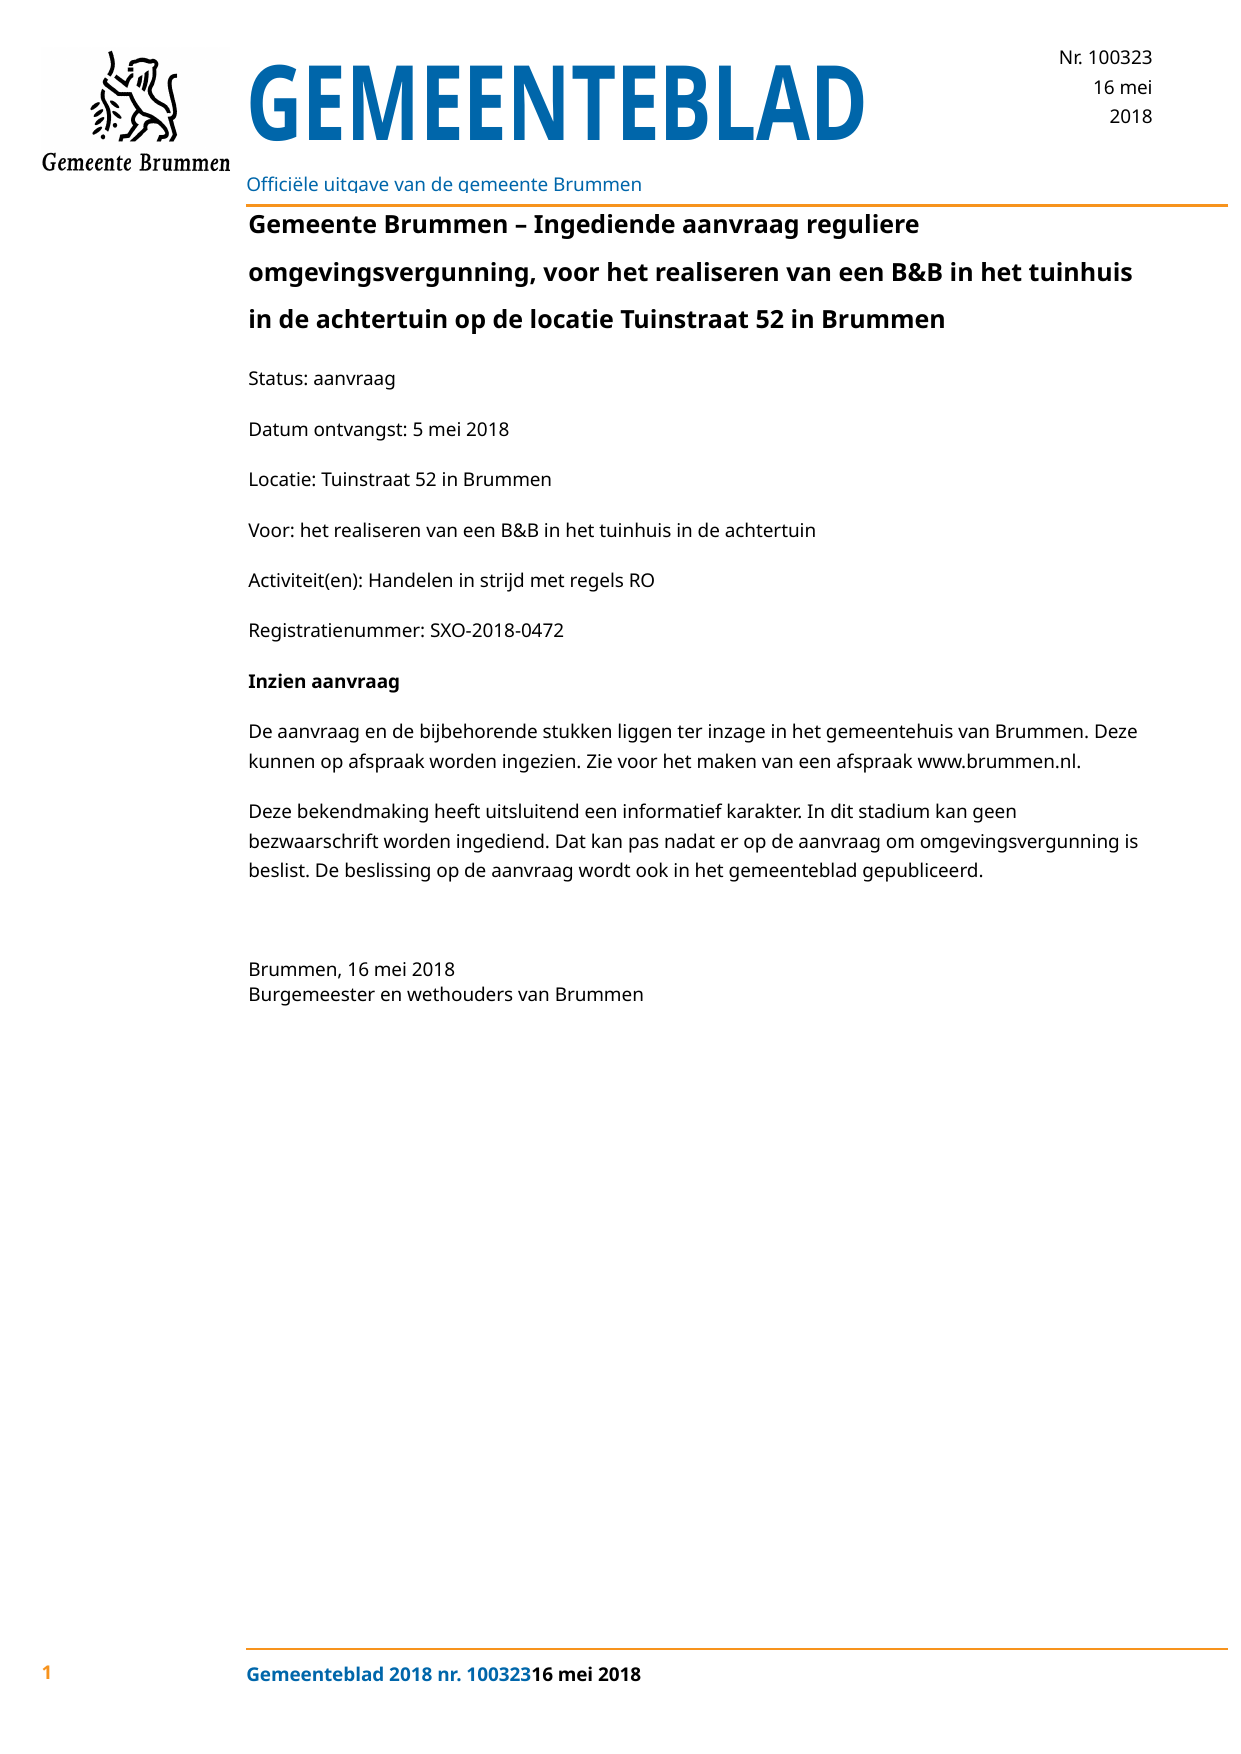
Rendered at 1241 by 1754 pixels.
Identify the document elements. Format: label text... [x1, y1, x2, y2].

text Activiteit(en): Handelen in strijd met regels RO [248, 567, 1152, 593]
text Brummen, 16 mei 2018 [248, 956, 1152, 982]
text Datum ontvangst: 5 mei 2018 [248, 416, 1152, 442]
text Inzien aanvraag [248, 668, 1152, 694]
text De aanvraag en de bijbehorende stukken liggen ter inzage in het gemeentehuis van Brummen. Deze kunnen op afspraak worden ingezien. Zie voor het maken van een afspraak www.brummen.nl. [248, 718, 1152, 774]
text Burgemeester en wethouders van Brummen [248, 982, 1152, 1007]
text Status: aanvraag [248, 366, 1152, 391]
text Gemeente Brummen – Ingediende aanvraag reguliere omgevingsvergunning, voor het realiseren van een B&B in het tuinhuis in de achtertuin op de locatie Tuinstraat 52 in Brummen [248, 207, 1152, 336]
text Deze bekendmaking heeft uitsluitend een informatief karakter. In dit stadium kan geen bezwaarschrift worden ingediend. Dat kan pas nadat er op de aanvraag om omgevingsvergunning is beslist. De beslissing op de aanvraag wordt ook in het gemeenteblad gepubliceerd. [248, 798, 1152, 883]
text Registratienummer: SXO-2018-0472 [248, 618, 1152, 643]
picture [41, 47, 231, 172]
text Voor: het realiseren van een B&B in het tuinhuis in de achtertuin [248, 517, 1152, 542]
text Locatie: Tuinstraat 52 in Brummen [248, 466, 1152, 492]
